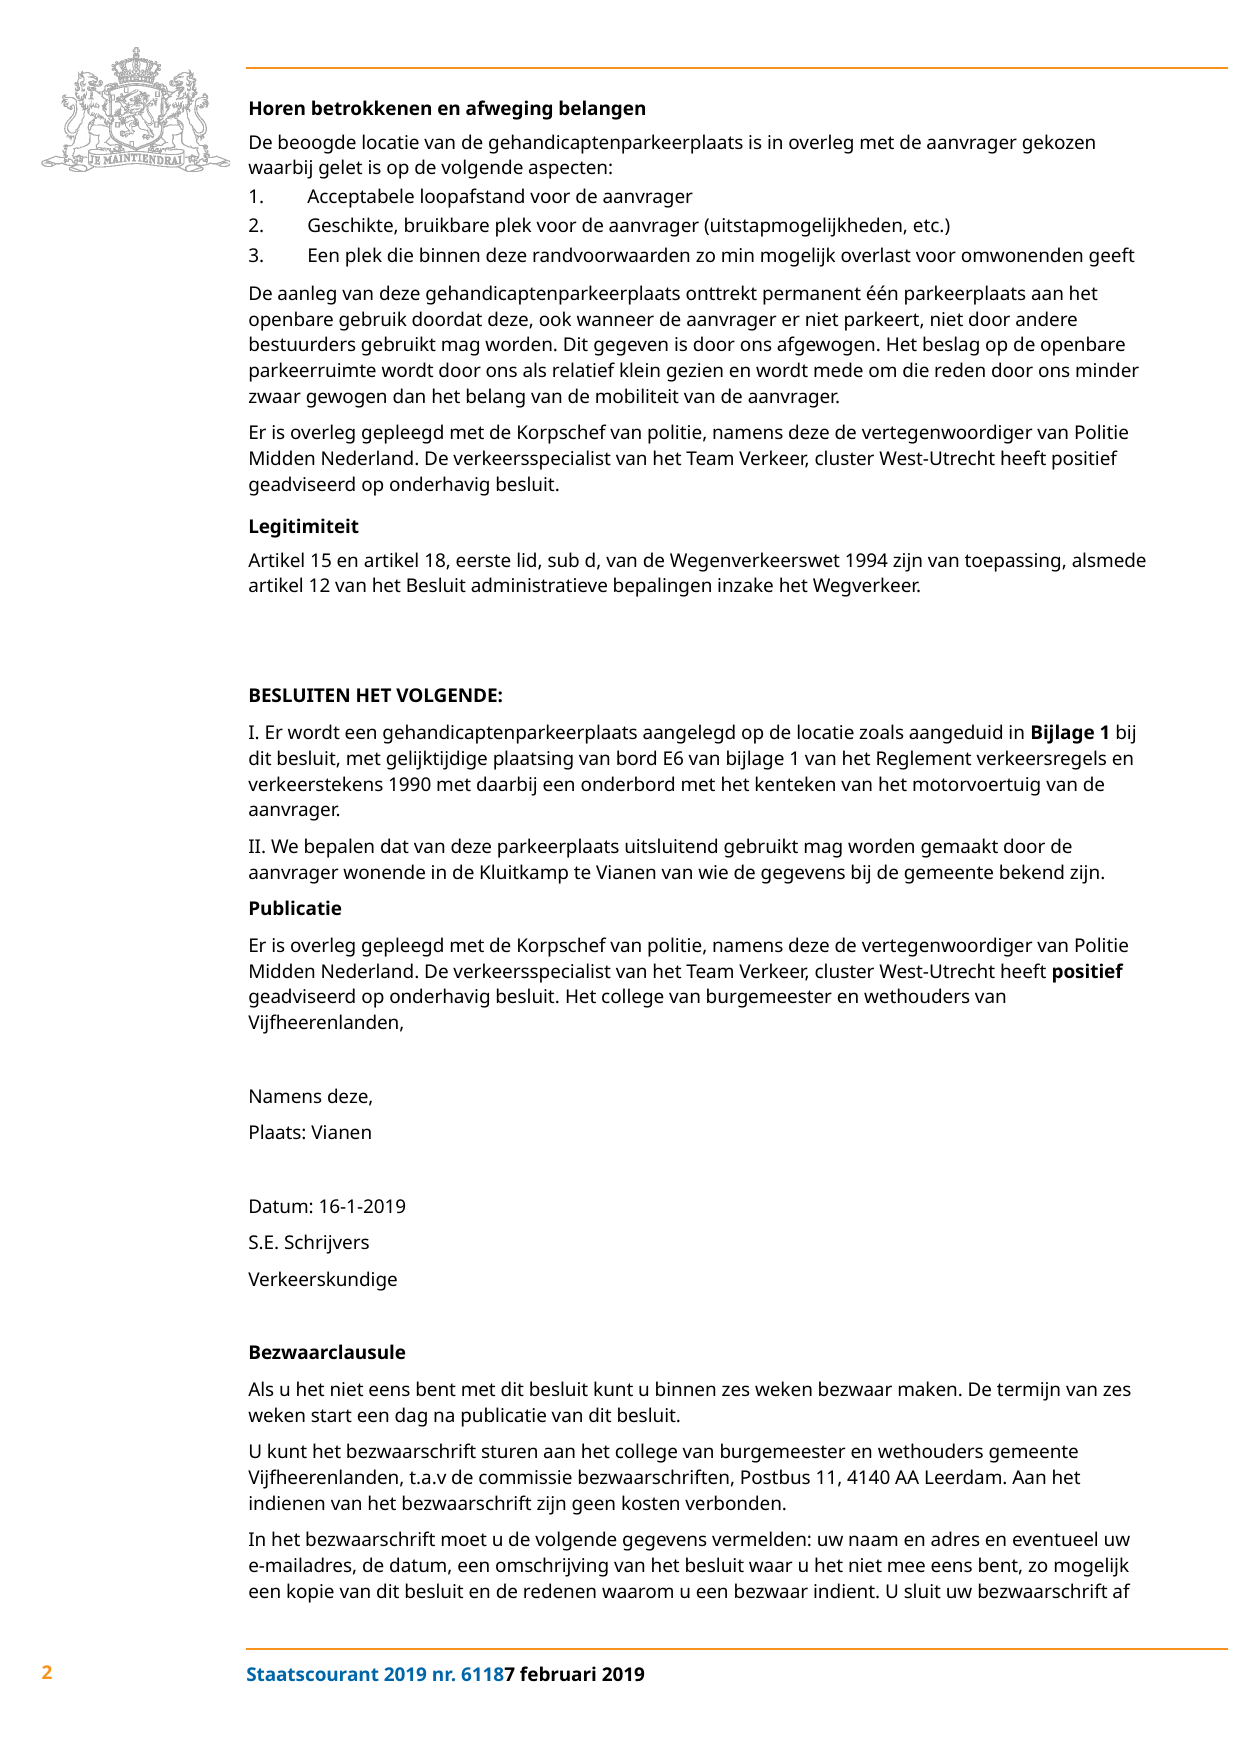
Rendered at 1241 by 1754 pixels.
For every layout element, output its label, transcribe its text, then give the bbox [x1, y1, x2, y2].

text Horen betrokkenen en afweging belangen [248, 95, 1152, 121]
text Datum: 16-1-2019 [248, 1193, 1152, 1218]
text Er is overleg gepleegd met de Korpschef van politie, namens deze de vertegenwoordiger van Politie Midden Nederland. De verkeersspecialist van het Team Verkeer, cluster West-Utrecht heeft positief geadviseerd op onderhavig besluit. [248, 419, 1152, 497]
text II. We bepalen dat van deze parkeerplaats uitsluitend gebruikt mag worden gemaakt door de aanvrager wonende in de Kluitkamp te Vianen van wie de gegevens bij de gemeente bekend zijn. [248, 833, 1152, 885]
text In het bezwaarschrift moet u de volgende gegevens vermelden: uw naam en adres en eventueel uw e-mailadres, de datum, een omschrijving van het besluit waar u het niet mee eens bent, zo mogelijk een kopie van dit besluit en de redenen waarom u een bezwaar indient. U sluit uw bezwaarschrift af [248, 1527, 1152, 1604]
list Een plek die binnen deze randvoorwaarden zo min mogelijk overlast voor omwonenden geeft [248, 242, 1152, 268]
text Namens deze, [248, 1083, 1152, 1108]
text Plaats: Vianen [248, 1119, 1152, 1145]
text U kunt het bezwaarschrift sturen aan het college van burgemeester en wethouders gemeente Vijfheerenlanden, t.a.v de commissie bezwaarschriften, Postbus 11, 4140 AA Leerdam. Aan het indienen van het bezwaarschrift zijn geen kosten verbonden. [248, 1438, 1152, 1516]
list Acceptabele loopafstand voor de aanvrager [248, 183, 1152, 209]
text Er is overleg gepleegd met de Korpschef van politie, namens deze de vertegenwoordiger van Politie Midden Nederland. De verkeersspecialist van het Team Verkeer, cluster West-Utrecht heeft positief geadviseerd op onderhavig besluit. Het college van burgemeester en wethouders van Vijfheerenlanden, [248, 932, 1152, 1035]
picture [41, 47, 231, 172]
text De beoogde locatie van de gehandicaptenparkeerplaats is in overleg met de aanvrager gekozen waarbij gelet is op de volgende aspecten: [248, 129, 1152, 180]
text BESLUITEN HET VOLGENDE: [248, 683, 1152, 708]
text Legitimiteit [248, 513, 1152, 539]
text Bezwaarclausule [248, 1339, 1152, 1365]
text S.E. Schrijvers [248, 1229, 1152, 1255]
text Artikel 15 en artikel 18, eerste lid, sub d, van de Wegenverkeerswet 1994 zijn van toepassing, alsmede artikel 12 van het Besluit administratieve bepalingen inzake het Wegverkeer. [248, 547, 1152, 598]
text De aanleg van deze gehandicaptenparkeerplaats onttrekt permanent één parkeerplaats aan het openbare gebruik doordat deze, ook wanneer de aanvrager er niet parkeert, niet door andere bestuurders gebruikt mag worden. Dit gegeven is door ons afgewogen. Het beslag op de openbare parkeerruimte wordt door ons als relatief klein gezien en wordt mede om die reden door ons minder zwaar gewogen dan het belang van de mobiliteit van de aanvrager. [248, 280, 1152, 409]
text Als u het niet eens bent met dit besluit kunt u binnen zes weken bezwaar maken. De termijn van zes weken start een dag na publicatie van dit besluit. [248, 1376, 1152, 1428]
text Publicatie [248, 896, 1152, 921]
text I. Er wordt een gehandicaptenparkeerplaats aangelegd op de locatie zoals aangeduid in Bijlage 1 bij dit besluit, met gelijktijdige plaatsing van bord E6 van bijlage 1 van het Reglement verkeersregels en verkeerstekens 1990 met daarbij een onderbord met het kenteken van het motorvoertuig van de aanvrager. [248, 719, 1152, 822]
text Verkeerskundige [248, 1266, 1152, 1292]
list Geschikte, bruikbare plek voor de aanvrager (uitstapmogelijkheden, etc.) [248, 212, 1152, 238]
